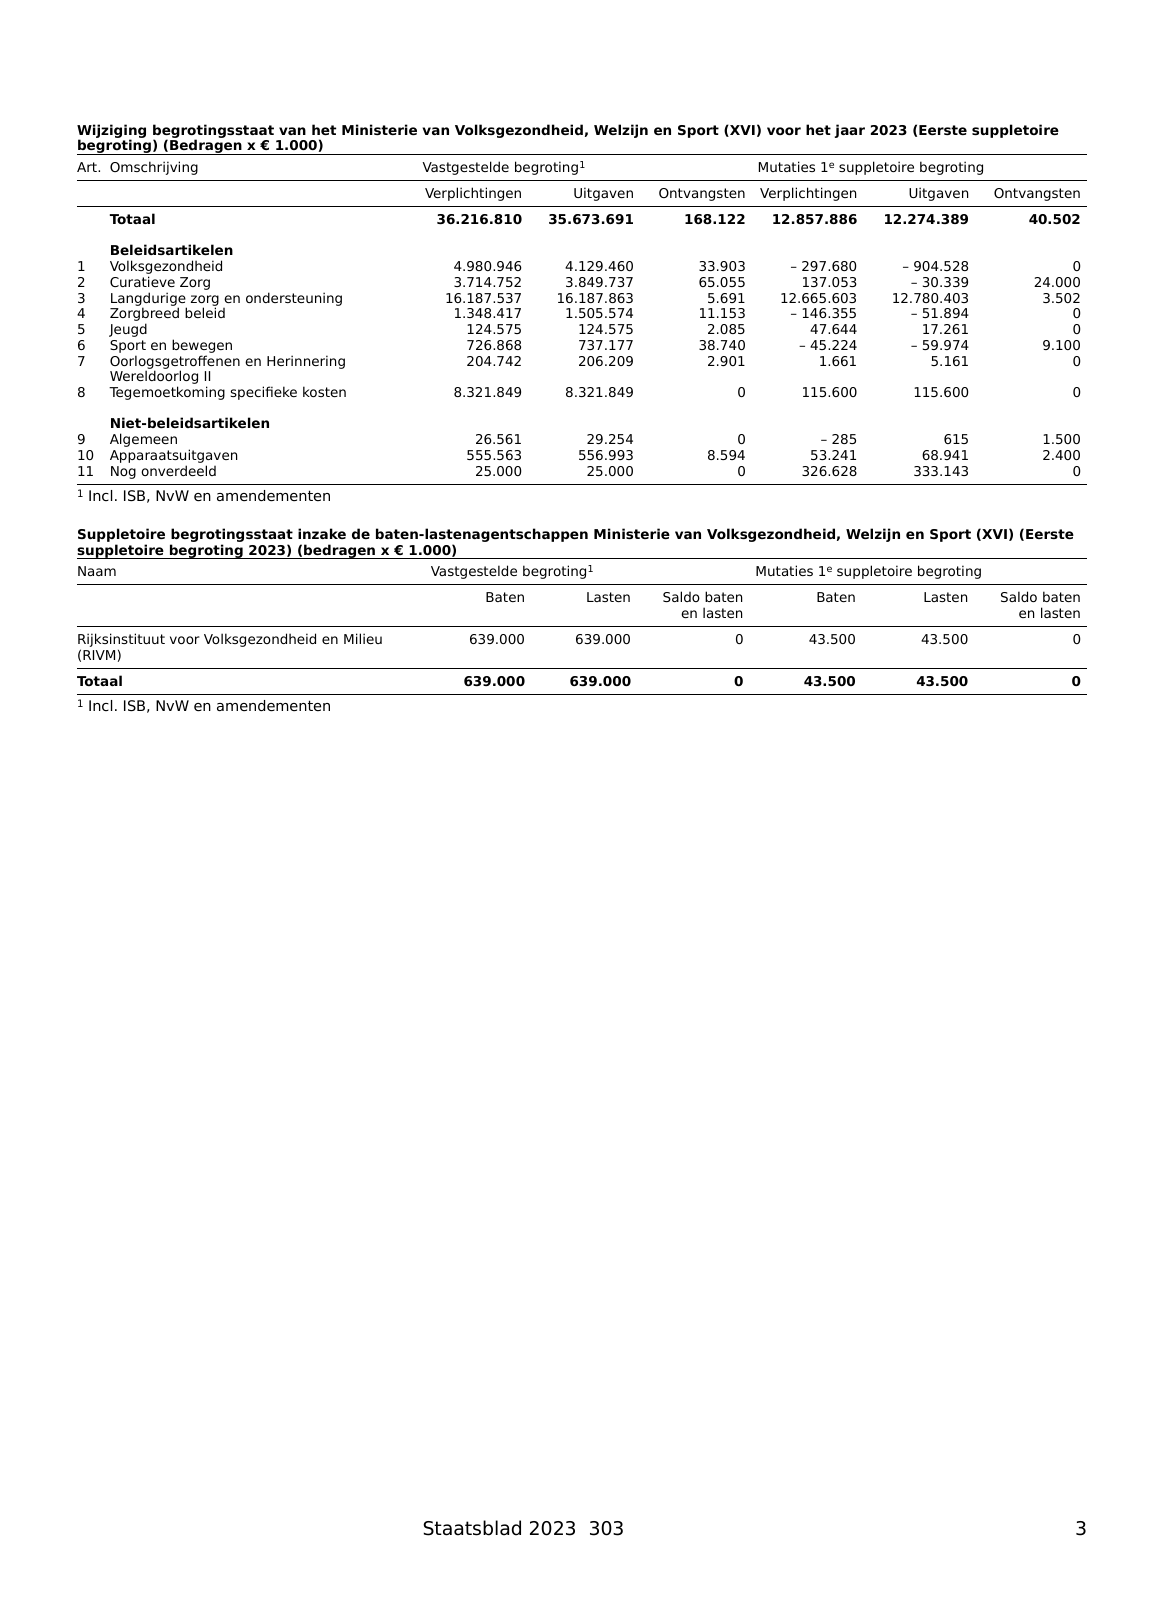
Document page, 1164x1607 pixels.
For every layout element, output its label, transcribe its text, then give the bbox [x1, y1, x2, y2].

table_cell 38.740 [640, 338, 751, 353]
table_cell [640, 416, 751, 432]
table_cell 5.161 [863, 353, 975, 385]
table_cell [975, 243, 1087, 259]
table_cell Art. [77, 155, 103, 180]
table_cell 16.187.537 [416, 290, 528, 306]
table_cell 0 [975, 322, 1087, 338]
table_cell 1.505.574 [528, 306, 640, 322]
table_cell Nog onverdeeld [104, 464, 416, 484]
table_cell 0 [974, 627, 1087, 668]
table_cell 1 [77, 259, 103, 275]
table_cell Baten [425, 585, 531, 626]
table_cell 16.187.863 [528, 290, 640, 306]
table_cell 726.868 [416, 338, 528, 353]
table_cell 0 [640, 432, 751, 448]
table_cell 3.849.737 [528, 275, 640, 290]
table_cell 12.665.603 [751, 290, 863, 306]
table_cell Oorlogsgetroffenen en Herinnering Wereldoorlog II [104, 353, 416, 385]
table_cell [528, 401, 640, 416]
table_cell Mutaties 1e suppletoire begroting [751, 155, 1087, 180]
table_cell 333.143 [863, 464, 975, 484]
table_cell [751, 228, 863, 243]
table_cell 168.122 [640, 207, 751, 227]
table_cell 0 [974, 669, 1087, 694]
table_cell 43.500 [862, 627, 974, 668]
table_cell [975, 228, 1087, 243]
table_cell Totaal [104, 207, 416, 227]
table_cell 137.053 [751, 275, 863, 290]
table_cell [863, 416, 975, 432]
table_cell 1.661 [751, 353, 863, 385]
table_cell [751, 401, 863, 416]
table_cell 639.000 [425, 627, 531, 668]
table_cell Uitgaven [863, 181, 975, 206]
table_cell 12.780.403 [863, 290, 975, 306]
table_cell 4 [77, 306, 103, 322]
table_cell [77, 243, 103, 259]
table_cell Totaal [77, 669, 425, 694]
table_cell 3.502 [975, 290, 1087, 306]
table_cell [77, 416, 103, 432]
table_cell 33.903 [640, 259, 751, 275]
table_cell 8.594 [640, 448, 751, 463]
table_cell Algemeen [104, 432, 416, 448]
table_cell Lasten [531, 585, 637, 626]
table_header Suppletoire begrotingsstaat inzake de baten-lastenagentschappen Ministerie van Volksgezondheid, Welzijn en Sport (XVI) (Eerste suppletoire begroting 2023) (bedragen x € 1.000) [77, 527, 1087, 558]
table_cell Vastgestelde begroting1 [416, 155, 751, 180]
table_cell Niet-beleidsartikelen [104, 416, 416, 432]
table_cell Ontvangsten [975, 181, 1087, 206]
table_cell 26.561 [416, 432, 528, 448]
table_cell 115.600 [751, 385, 863, 401]
table_cell 5.691 [640, 290, 751, 306]
table_cell Curatieve Zorg [104, 275, 416, 290]
table_cell 555.563 [416, 448, 528, 463]
table_cell 1.500 [975, 432, 1087, 448]
table_cell 0 [975, 385, 1087, 401]
table_cell Apparaatsuitgaven [104, 448, 416, 463]
table_cell [77, 585, 425, 626]
table_cell 11 [77, 464, 103, 484]
table_cell 8.321.849 [528, 385, 640, 401]
table_cell [528, 416, 640, 432]
table_cell 0 [637, 669, 749, 694]
table_cell 43.500 [862, 669, 974, 694]
table_cell [104, 401, 416, 416]
table_cell 36.216.810 [416, 207, 528, 227]
table_cell 0 [975, 306, 1087, 322]
table_cell 17.261 [863, 322, 975, 338]
table_cell Langdurige zorg en ondersteuning [104, 290, 416, 306]
table_cell 12.274.389 [863, 207, 975, 227]
table_cell 35.673.691 [528, 207, 640, 227]
table_cell [863, 401, 975, 416]
table_cell [640, 228, 751, 243]
table_cell 7 [77, 353, 103, 385]
table_cell 10 [77, 448, 103, 463]
table_cell 2 [77, 275, 103, 290]
table_cell [751, 416, 863, 432]
table_cell 0 [975, 259, 1087, 275]
table_cell 25.000 [416, 464, 528, 484]
table_cell 40.502 [975, 207, 1087, 227]
table_cell 65.055 [640, 275, 751, 290]
table_cell Volksgezondheid [104, 259, 416, 275]
table_cell [77, 228, 103, 243]
table_cell [975, 401, 1087, 416]
table_cell 11.153 [640, 306, 751, 322]
table_cell Uitgaven [528, 181, 640, 206]
table_cell 5 [77, 322, 103, 338]
table_cell [416, 243, 528, 259]
table_cell [863, 228, 975, 243]
table_cell 639.000 [425, 669, 531, 694]
table_cell 0 [637, 627, 749, 668]
table_cell [640, 401, 751, 416]
table_cell Zorgbreed beleid [104, 306, 416, 322]
table_cell 2.901 [640, 353, 751, 385]
table_cell [975, 416, 1087, 432]
table_cell Verplichtingen [416, 181, 528, 206]
table_cell [77, 181, 103, 206]
table_cell 1 Incl. ISB, NvW en amendementen [77, 485, 1087, 505]
table_cell 8.321.849 [416, 385, 528, 401]
table_cell 639.000 [531, 669, 637, 694]
table_cell [416, 401, 528, 416]
table_cell 4.980.946 [416, 259, 528, 275]
table_cell 124.575 [416, 322, 528, 338]
table_cell [416, 416, 528, 432]
table_cell 0 [640, 464, 751, 484]
table_cell – 59.974 [863, 338, 975, 353]
table_cell 25.000 [528, 464, 640, 484]
table_cell [416, 228, 528, 243]
table_cell – 297.680 [751, 259, 863, 275]
table_cell 53.241 [751, 448, 863, 463]
table_cell Omschrijving [104, 155, 416, 180]
table_cell 29.254 [528, 432, 640, 448]
table_cell [104, 228, 416, 243]
table_cell 9.100 [975, 338, 1087, 353]
table_cell 43.500 [749, 627, 862, 668]
table_cell [528, 243, 640, 259]
table_cell Vastgestelde begroting1 [425, 559, 749, 584]
table_cell 2.085 [640, 322, 751, 338]
table_cell [77, 401, 103, 416]
table_cell Rijksinstituut voor Volksgezondheid en Milieu (RIVM) [77, 627, 425, 668]
table_cell 615 [863, 432, 975, 448]
table_cell Saldo baten en lasten [637, 585, 749, 626]
table_cell [104, 181, 416, 206]
table_cell 24.000 [975, 275, 1087, 290]
table_cell [640, 243, 751, 259]
table_cell – 45.224 [751, 338, 863, 353]
table_cell – 285 [751, 432, 863, 448]
table_cell [77, 207, 103, 227]
table_cell 1.348.417 [416, 306, 528, 322]
table_cell Saldo baten en lasten [974, 585, 1087, 626]
table_cell 1 Incl. ISB, NvW en amendementen [77, 695, 1087, 715]
table_cell Sport en bewegen [104, 338, 416, 353]
table_cell Verplichtingen [751, 181, 863, 206]
table_cell 12.857.886 [751, 207, 863, 227]
table_cell 115.600 [863, 385, 975, 401]
table_cell 3 [77, 290, 103, 306]
table_cell 47.644 [751, 322, 863, 338]
table_cell 9 [77, 432, 103, 448]
table_cell Lasten [862, 585, 974, 626]
table_cell 3.714.752 [416, 275, 528, 290]
table_cell 8 [77, 385, 103, 401]
table_cell 737.177 [528, 338, 640, 353]
table_cell – 51.894 [863, 306, 975, 322]
table_cell 124.575 [528, 322, 640, 338]
table_cell 0 [975, 464, 1087, 484]
table_cell 204.742 [416, 353, 528, 385]
table_cell [863, 243, 975, 259]
table_cell – 904.528 [863, 259, 975, 275]
table_cell – 30.339 [863, 275, 975, 290]
table_cell [751, 243, 863, 259]
table_cell 6 [77, 338, 103, 353]
table_cell 43.500 [749, 669, 862, 694]
table_cell Naam [77, 559, 425, 584]
table_cell Mutaties 1e suppletoire begroting [749, 559, 1087, 584]
table_cell 206.209 [528, 353, 640, 385]
table_cell 2.400 [975, 448, 1087, 463]
table_header Wijziging begrotingsstaat van het Ministerie van Volksgezondheid, Welzijn en Sport (XVI) voor het jaar 2023 (Eerste suppletoire begroting) (Bedragen x € 1.000) [77, 122, 1087, 154]
table_cell 326.628 [751, 464, 863, 484]
table_cell [528, 228, 640, 243]
table_cell – 146.355 [751, 306, 863, 322]
table_cell Jeugd [104, 322, 416, 338]
table_cell 556.993 [528, 448, 640, 463]
table_cell 4.129.460 [528, 259, 640, 275]
table_cell 68.941 [863, 448, 975, 463]
table_cell Baten [749, 585, 862, 626]
table_cell 639.000 [531, 627, 637, 668]
table_cell Tegemoetkoming specifieke kosten [104, 385, 416, 401]
table_cell Beleidsartikelen [104, 243, 416, 259]
table_cell 0 [975, 353, 1087, 385]
table_cell Ontvangsten [640, 181, 751, 206]
table_cell 0 [640, 385, 751, 401]
